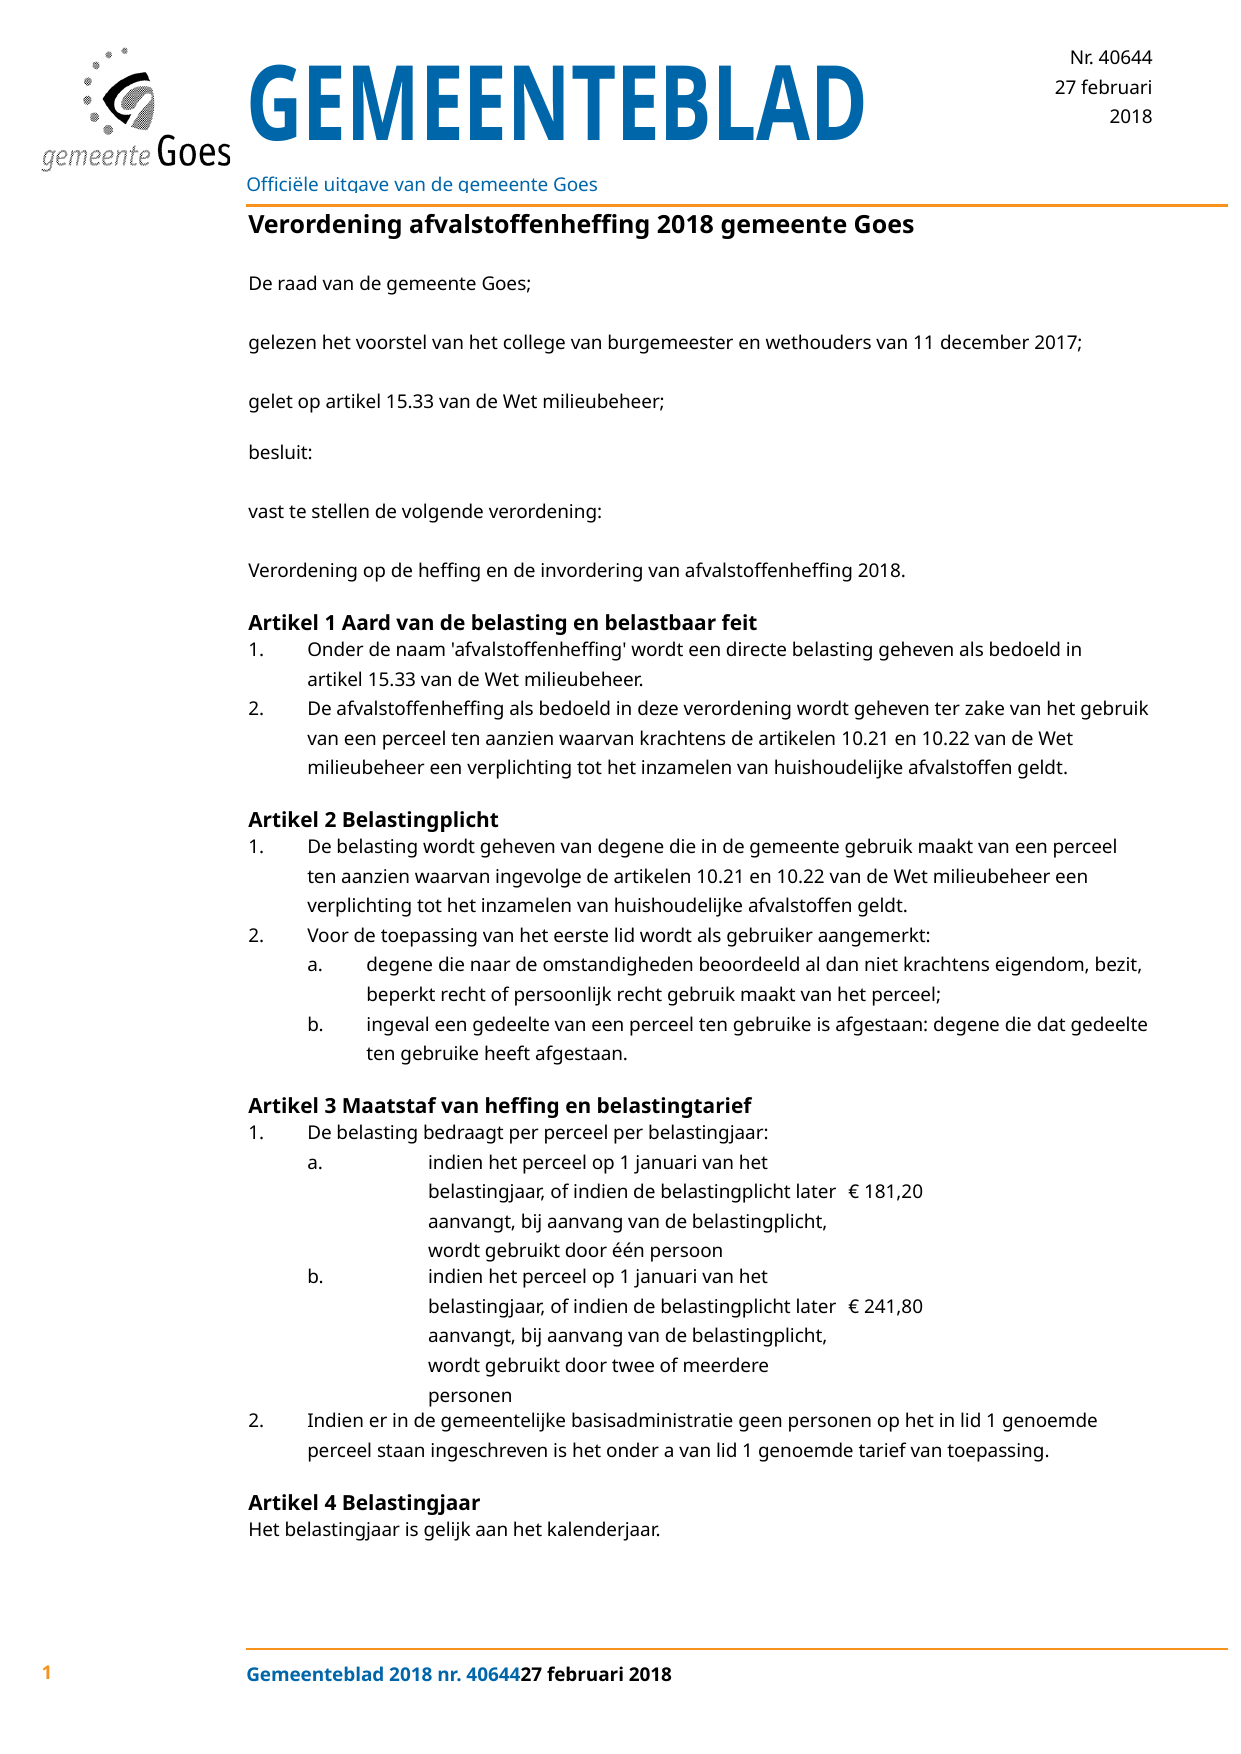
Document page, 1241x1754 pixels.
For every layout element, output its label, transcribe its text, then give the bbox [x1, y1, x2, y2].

text gelezen het voorstel van het college van burgemeester en wethouders van 11 december 2017; [248, 329, 1152, 355]
text Artikel 2 Belastingplicht [248, 805, 1152, 833]
list ingeval een gedeelte van een perceel ten gebruike is afgestaan: degene die dat gedeelte ten gebruike heeft afgestaan. [307, 1011, 1152, 1066]
list degene die naar de omstandigheden beoordeeld al dan niet krachtens eigendom, bezit, beperkt recht of persoonlijk recht gebruik maakt van het perceel; [307, 952, 1152, 1007]
list Voor de toepassing van het eerste lid wordt als gebruiker aangemerkt: [248, 922, 1152, 948]
text gelet op artikel 15.33 van de Wet milieubeheer; [248, 389, 1152, 414]
text Verordening afvalstoffenheffing 2018 gemeente Goes [248, 207, 1152, 241]
text Verordening op de heffing en de invordering van afvalstoffenheffing 2018. [248, 557, 1152, 583]
text Artikel 3 Maatstaf van heffing en belastingtarief [248, 1091, 1152, 1119]
picture [41, 47, 231, 172]
table_header a. [307, 1149, 428, 1263]
list Onder de naam 'afvalstoffenheffing' wordt een directe belasting geheven als bedoeld in artikel 15.33 van de Wet milieubeheer. [248, 636, 1152, 691]
text De raad van de gemeente Goes; [248, 270, 1152, 296]
table_cell b. [307, 1264, 428, 1407]
table_header € 181,20 [848, 1149, 969, 1263]
text Het belastingjaar is gelijk aan het kalenderjaar. [248, 1516, 1152, 1542]
list De belasting wordt geheven van degene die in de gemeente gebruik maakt van een perceel ten aanzien waarvan ingevolge de artikelen 10.21 en 10.22 van de Wet milieubeheer een verplichting tot het inzamelen van huishoudelijke afvalstoffen geldt. [248, 833, 1152, 918]
text Artikel 1 Aard van de belasting en belastbaar feit [248, 608, 1152, 636]
table_header indien het perceel op 1 januari van het belastingjaar, of indien de belastingplicht later aanvangt, bij aanvang van de belastingplicht, wordt gebruikt door één persoon [428, 1149, 848, 1263]
list De belasting bedraagt per perceel per belastingjaar: [248, 1119, 1152, 1145]
table_cell € 241,80 [848, 1264, 969, 1407]
table_cell indien het perceel op 1 januari van het belastingjaar, of indien de belastingplicht later aanvangt, bij aanvang van de belastingplicht, wordt gebruikt door twee of meerdere personen [428, 1264, 848, 1407]
list De afvalstoffenheffing als bedoeld in deze verordening wordt geheven ter zake van het gebruik van een perceel ten aanzien waarvan krachtens de artikelen 10.21 en 10.22 van de Wet milieubeheer een verplichting tot het inzamelen van huishoudelijke afvalstoffen geldt. [248, 695, 1152, 780]
text besluit: [248, 439, 1152, 465]
list Indien er in de gemeentelijke basisadministratie geen personen op het in lid 1 genoemde perceel staan ingeschreven is het onder a van lid 1 genoemde tarief van toepassing. [248, 1408, 1152, 1463]
text Artikel 4 Belastingjaar [248, 1488, 1152, 1516]
text vast te stellen de volgende verordening: [248, 498, 1152, 524]
